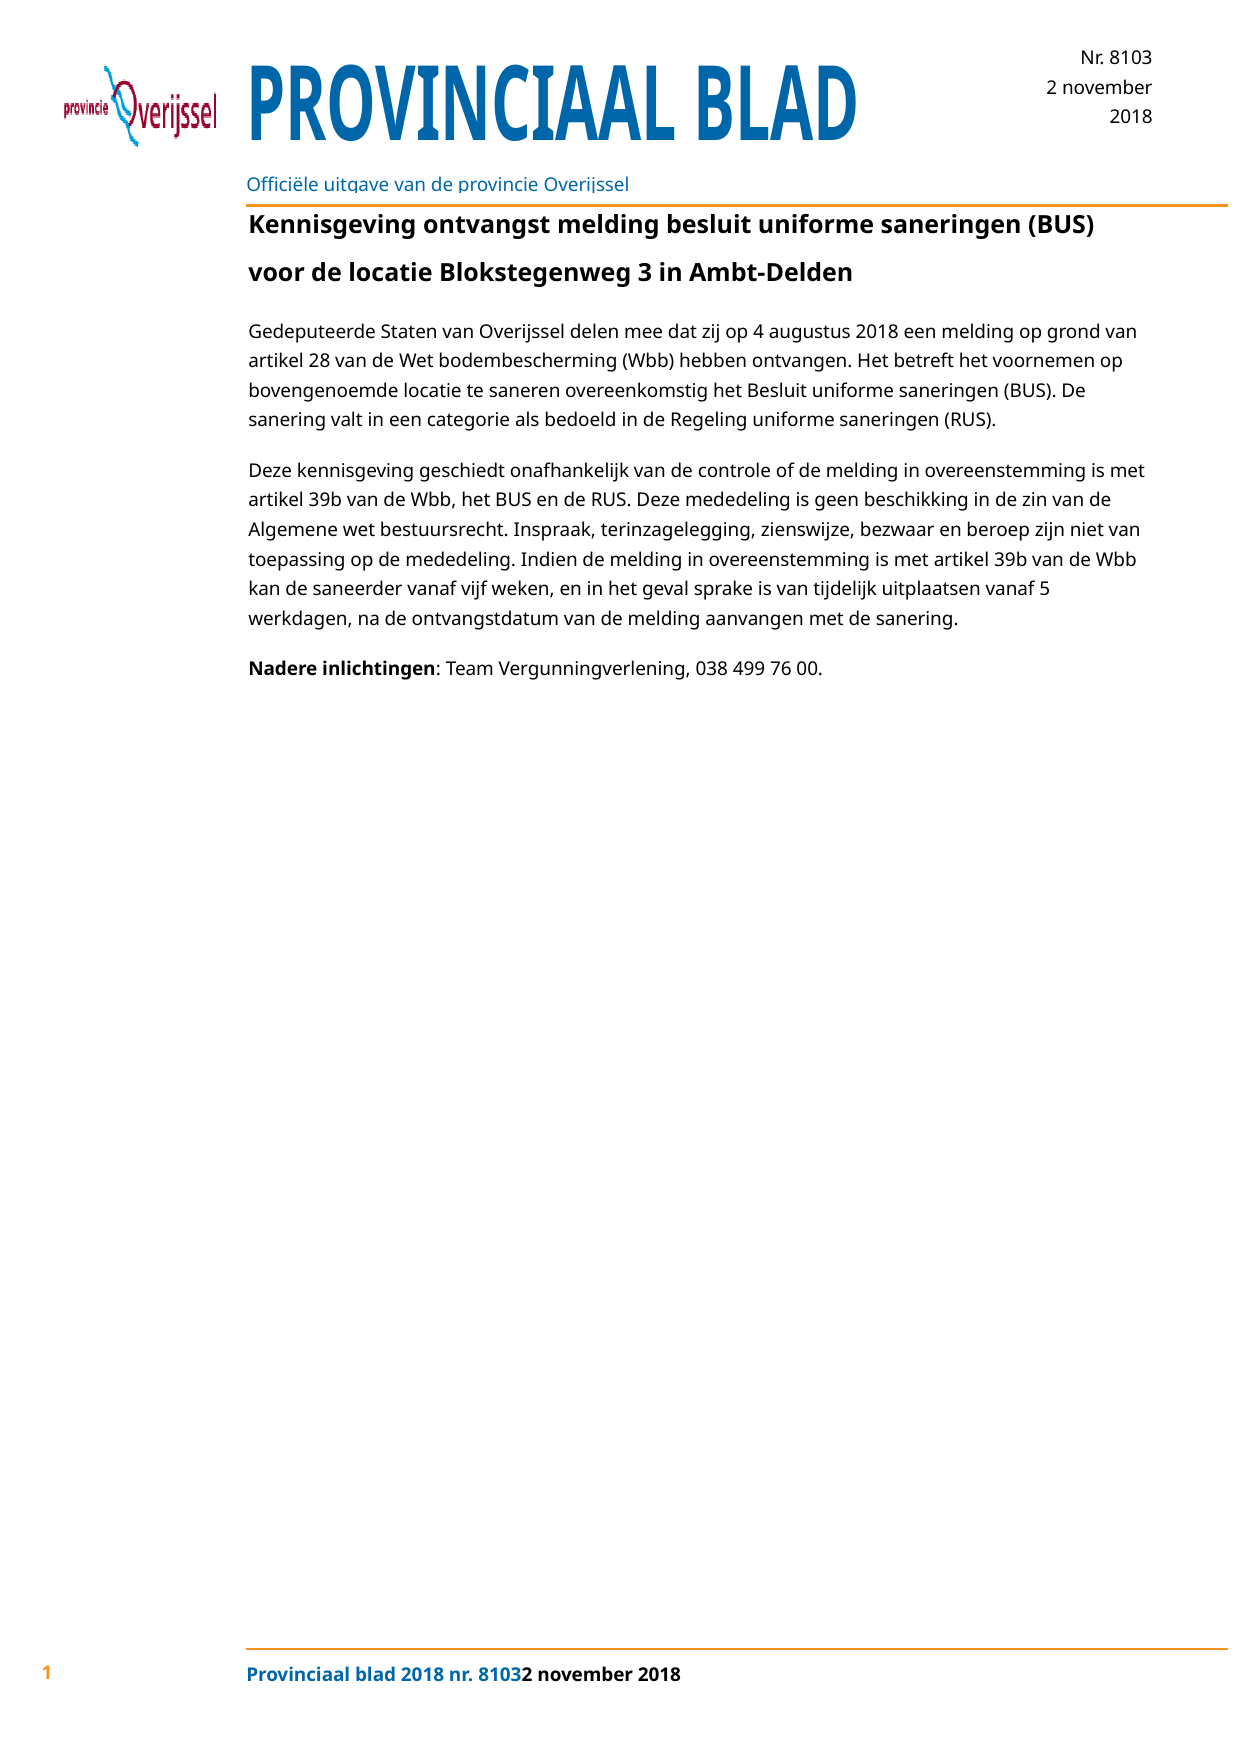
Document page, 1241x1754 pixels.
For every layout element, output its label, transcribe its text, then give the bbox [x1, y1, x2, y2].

text Gedeputeerde Staten van Overijssel delen mee dat zij op 4 augustus 2018 een melding op grond van artikel 28 van de Wet bodembescherming (Wbb) hebben ontvangen. Het betreft het voornemen op bovengenoemde locatie te saneren overeenkomstig het Besluit uniforme saneringen (BUS). De sanering valt in een categorie als bedoeld in de Regeling uniforme saneringen (RUS). [248, 318, 1152, 432]
text Nadere inlichtingen: Team Vergunningverlening, 038 499 76 00. [248, 655, 1152, 681]
text Kennisgeving ontvangst melding besluit uniforme saneringen (BUS) voor de locatie Blokstegenweg 3 in Ambt-Delden [248, 207, 1152, 288]
picture [41, 47, 231, 172]
text Deze kennisgeving geschiedt onafhankelijk van de controle of de melding in overeenstemming is met artikel 39b van de Wbb, het BUS en de RUS. Deze mededeling is geen beschikking in de zin van de Algemene wet bestuursrecht. Inspraak, terinzagelegging, zienswijze, bezwaar en beroep zijn niet van toepassing op de mededeling. Indien de melding in overeenstemming is met artikel 39b van de Wbb kan de saneerder vanaf vijf weken, en in het geval sprake is van tijdelijk uitplaatsen vanaf 5 werkdagen, na de ontvangstdatum van de melding aanvangen met de sanering. [248, 457, 1152, 631]
